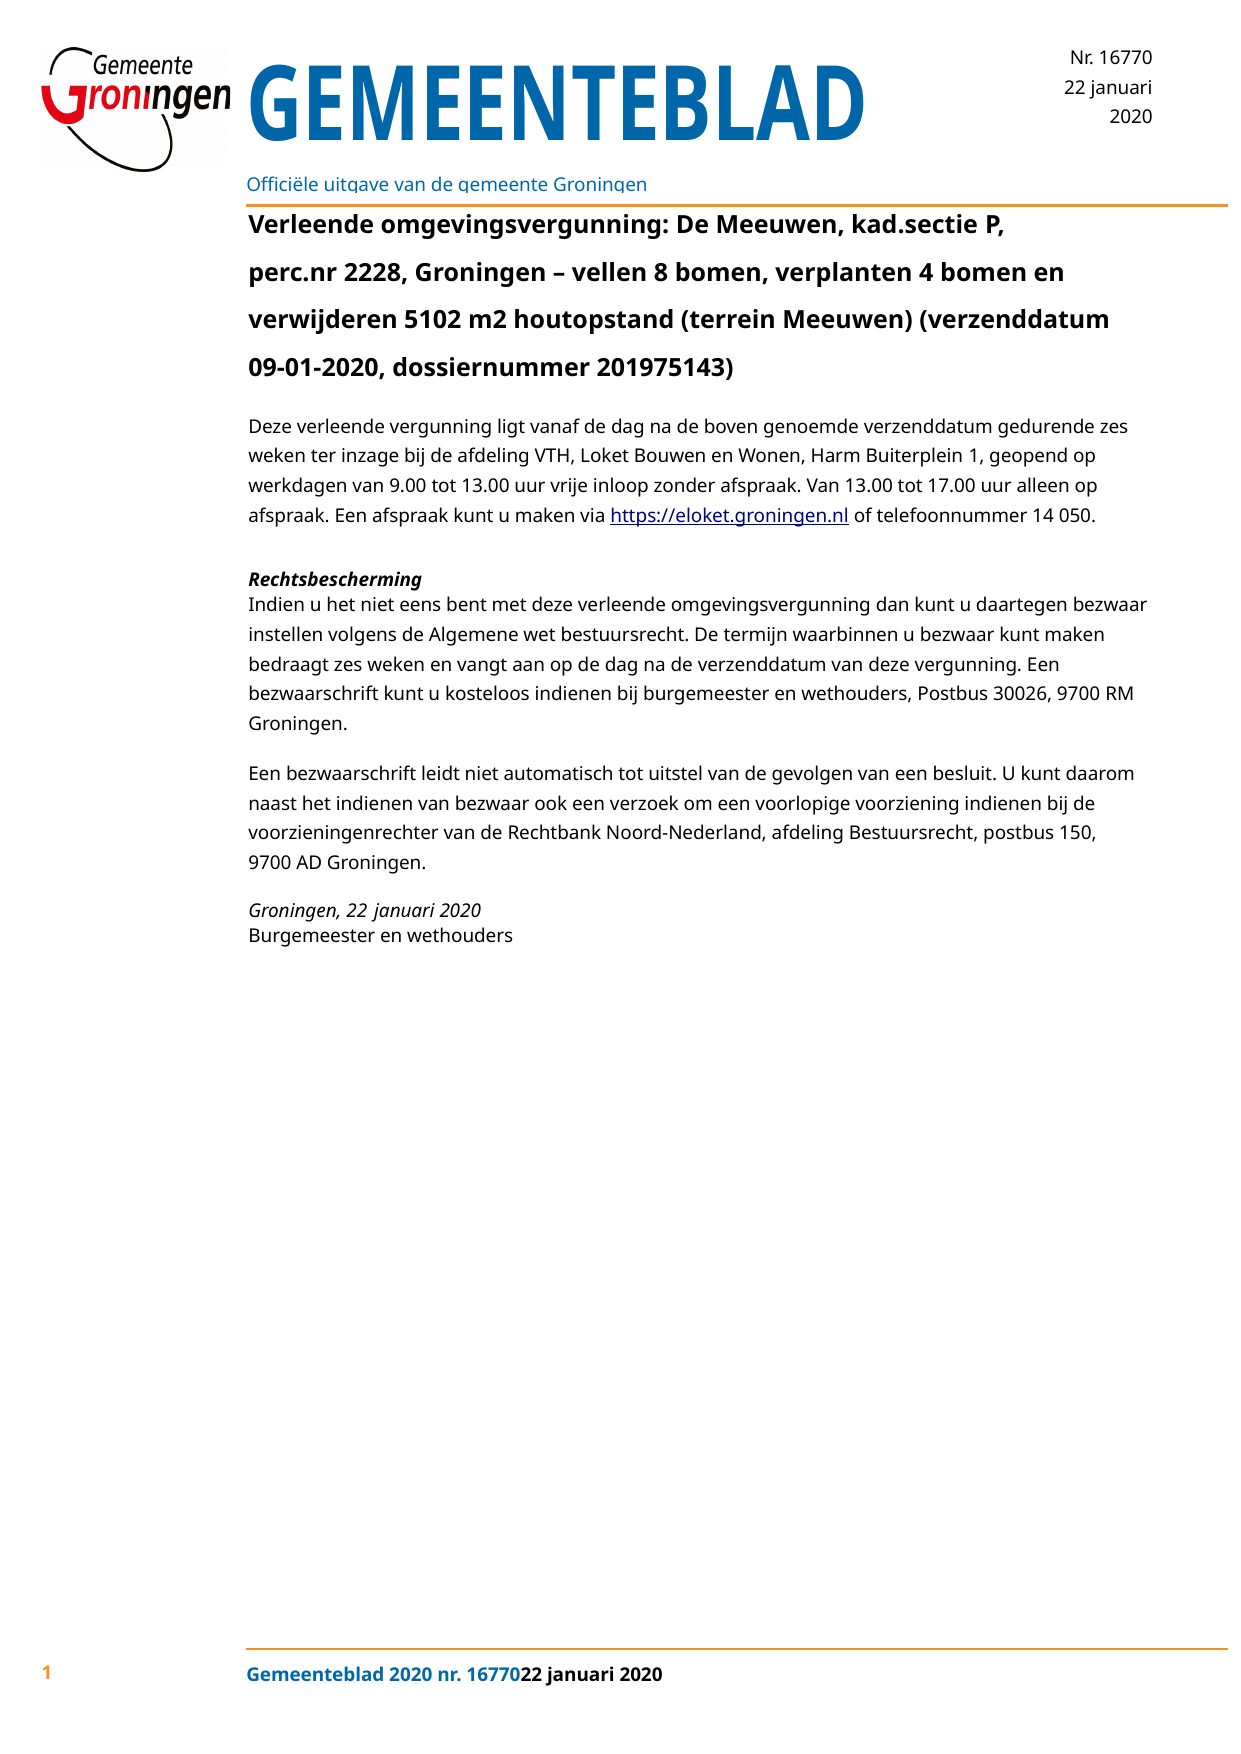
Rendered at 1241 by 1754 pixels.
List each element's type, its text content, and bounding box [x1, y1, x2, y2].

text Groningen, 22 januari 2020 [248, 897, 1152, 923]
picture [41, 47, 231, 172]
text Verleende omgevingsvergunning: De Meeuwen, kad.sectie P, perc.nr 2228, Groningen – vellen 8 bomen, verplanten 4 bomen en verwijderen 5102 m2 houtopstand (terrein Meeuwen) (verzenddatum 09-01-2020, dossiernummer 201975143) [248, 207, 1152, 384]
text Rechtsbescherming [248, 566, 1152, 592]
text Indien u het niet eens bent met deze verleende omgevingsvergunning dan kunt u daartegen bezwaar instellen volgens de Algemene wet bestuursrecht. De termijn waarbinnen u bezwaar kunt maken bedraagt zes weken en vangt aan op de dag na de verzenddatum van deze vergunning. Een bezwaarschrift kunt u kosteloos indienen bij burgemeester en wethouders, Postbus 30026, 9700 RM Groningen. [248, 592, 1152, 736]
text Een bezwaarschrift leidt niet automatisch tot uitstel van de gevolgen van een besluit. U kunt daarom naast het indienen van bezwaar ook een verzoek om een voorlopige voorziening indienen bij de voorzieningenrechter van de Rechtbank Noord-Nederland, afdeling Bestuursrecht, postbus 150, 9700 AD Groningen. [248, 760, 1152, 875]
text Burgemeester en wethouders [248, 923, 1152, 948]
text Deze verleende vergunning ligt vanaf de dag na de boven genoemde verzenddatum gedurende zes weken ter inzage bij de afdeling VTH, Loket Bouwen en Wonen, Harm Buiterplein 1, geopend op werkdagen van 9.00 tot 13.00 uur vrije inloop zonder afspraak. Van 13.00 tot 17.00 uur alleen op afspraak. Een afspraak kunt u maken via https://eloket.groningen.nl of telefoonnummer 14 050. [248, 413, 1152, 528]
